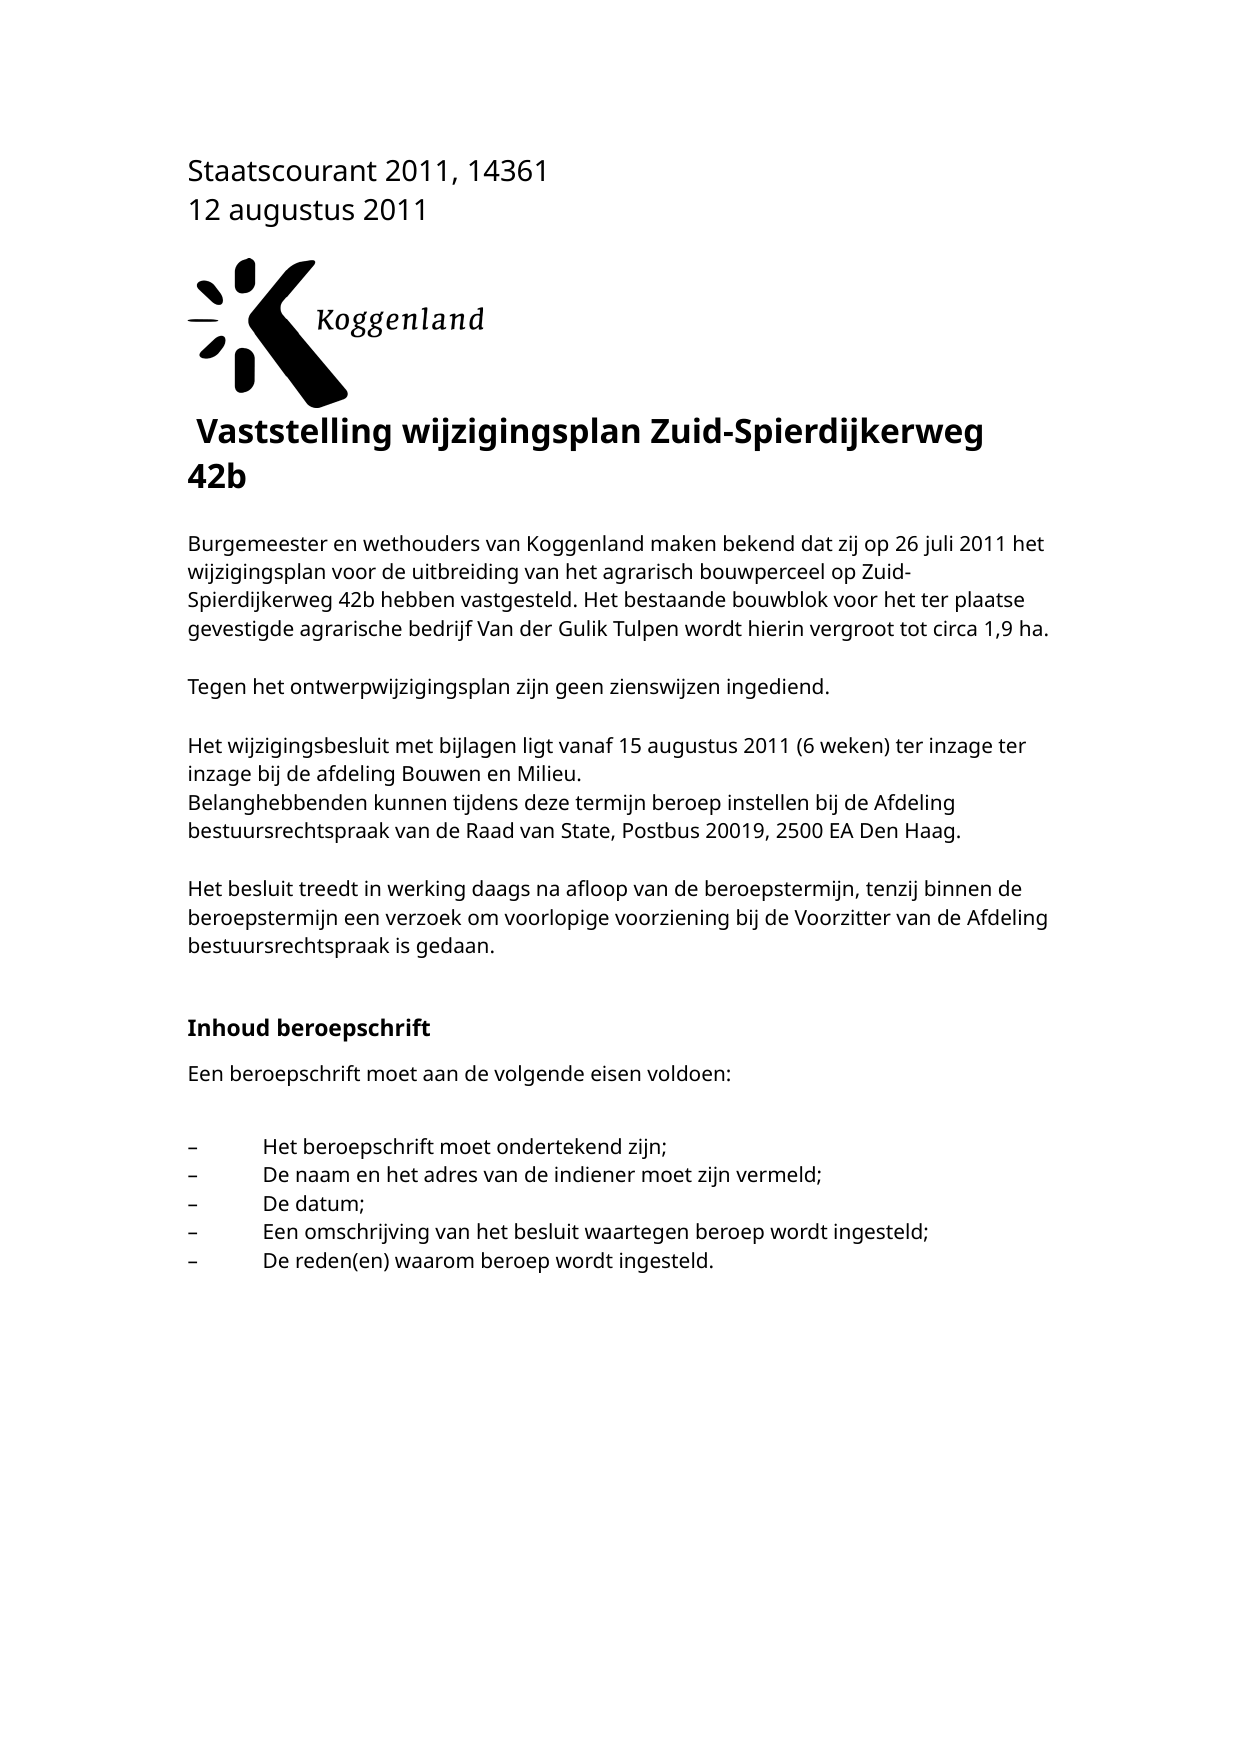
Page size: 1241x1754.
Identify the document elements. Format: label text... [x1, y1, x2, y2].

text Staatscourant 2011, 14361 [187, 150, 1053, 190]
text Tegen het ontwerpwijzigingsplan zijn geen zienswijzen ingediend. [187, 672, 1053, 701]
list Een omschrijving van het besluit waartegen beroep wordt ingesteld; [187, 1217, 1053, 1246]
text 12 augustus 2011 [187, 190, 1053, 229]
list De naam en het adres van de indiener moet zijn vermeld; [187, 1161, 1053, 1189]
text Het besluit treedt in werking daags na afloop van de beroepstermijn, tenzij binnen de beroepstermijn een verzoek om voorlopige voorziening bij de Voorzitter van de Afdeling bestuursrechtspraak is gedaan. [187, 874, 1053, 960]
list Het beroepschrift moet ondertekend zijn; [187, 1132, 1053, 1161]
subtitle Inhoud beroepschrift [187, 1012, 1053, 1044]
list De datum; [187, 1189, 1053, 1217]
text Een beroepschrift moet aan de volgende eisen voldoen: [187, 1059, 1053, 1087]
text Het wijzigingsbesluit met bijlagen ligt vanaf 15 augustus 2011 (6 weken) ter inzage ter inzage bij de afdeling Bouwen en Milieu. [187, 731, 1053, 788]
subtitle Vaststelling wijzigingsplan Zuid-Spierdijkerweg 42b [187, 271, 1053, 499]
list De reden(en) waarom beroep wordt ingesteld. [187, 1246, 1053, 1274]
picture [187, 258, 484, 408]
text Burgemeester en wethouders van Koggenland maken bekend dat zij op 26 juli 2011 het wijzigingsplan voor de uitbreiding van het agrarisch bouwperceel op Zuid-Spierdijkerweg 42b hebben vastgesteld. Het bestaande bouwblok voor het ter plaatse gevestigde agrarische bedrijf Van der Gulik Tulpen wordt hierin vergroot tot circa 1,9 ha. [187, 529, 1053, 642]
text Belanghebbenden kunnen tijdens deze termijn beroep instellen bij de Afdeling bestuursrechtspraak van de Raad van State, Postbus 20019, 2500 EA Den Haag. [187, 788, 1053, 844]
